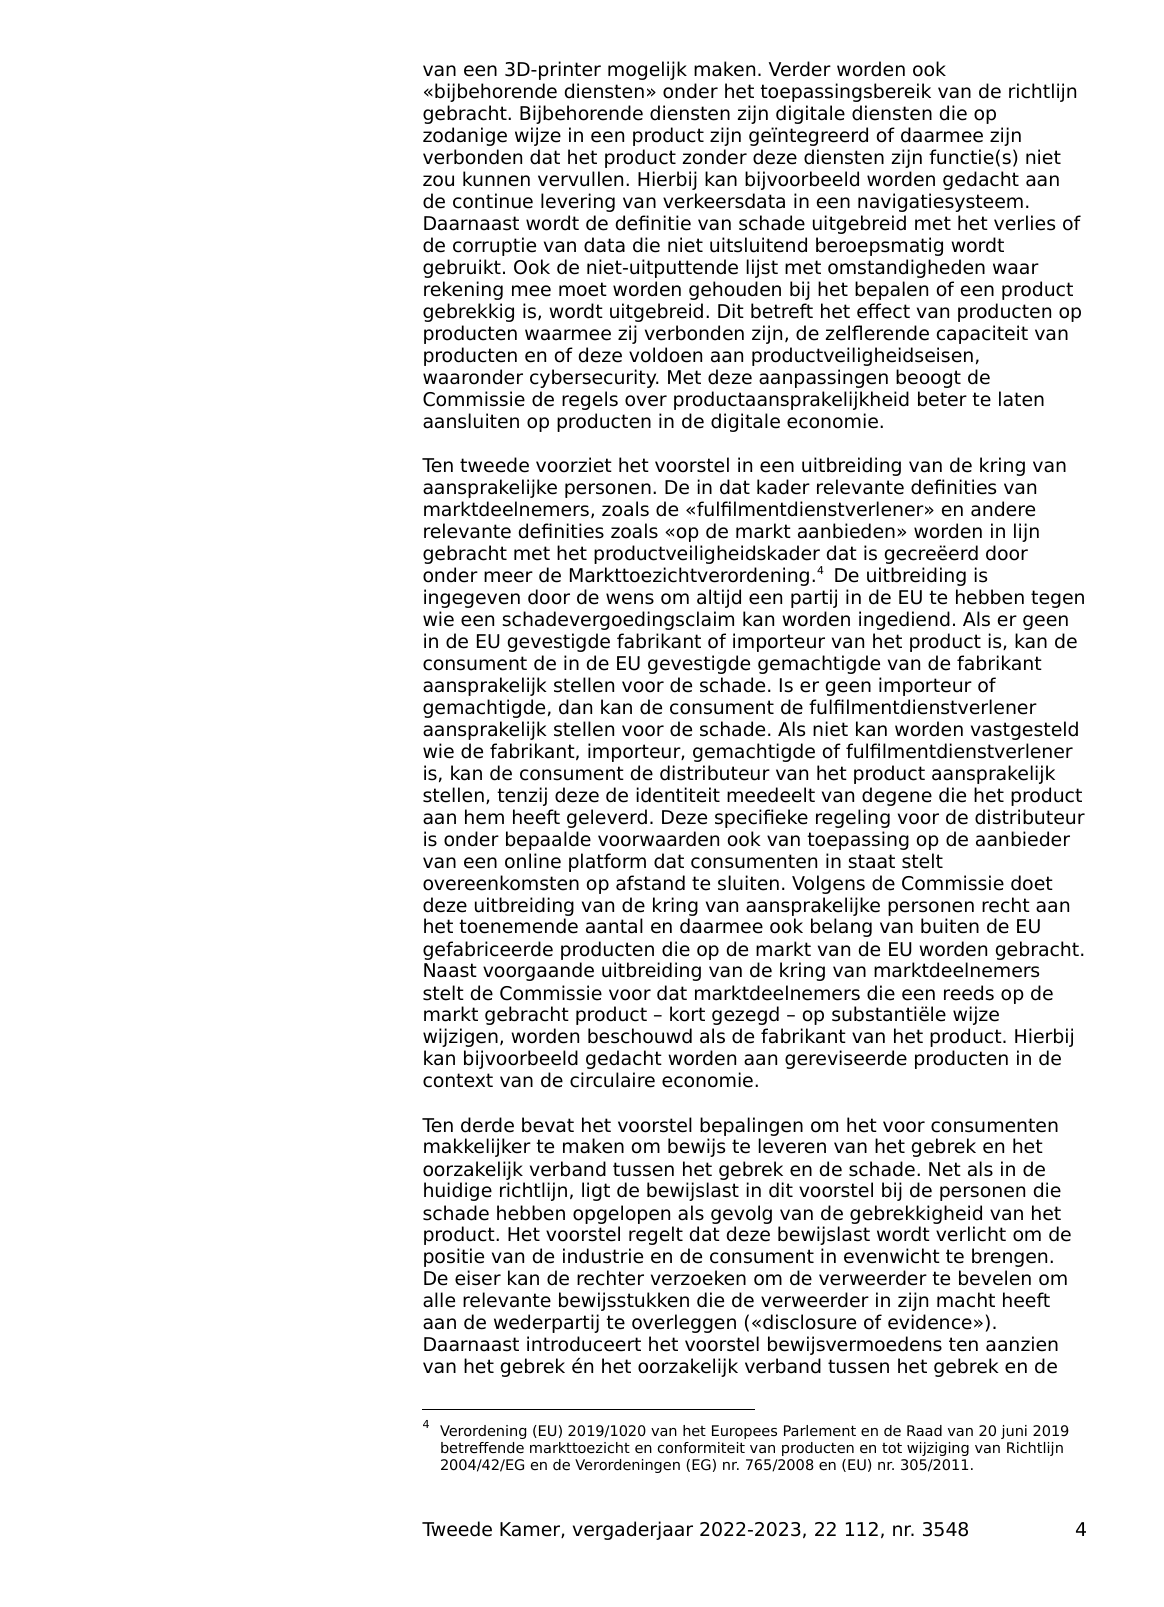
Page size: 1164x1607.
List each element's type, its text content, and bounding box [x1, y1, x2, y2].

text Ten tweede voorziet het voorstel in een uitbreiding van de kring van aansprakelijke personen. De in dat kader relevante definities van marktdeelnemers, zoals de «fulfilmentdienstverlener» en andere relevante definities zoals «op de markt aanbieden» worden in lijn gebracht met het productveiligheidskader dat is gecreëerd door onder meer de Markttoezichtverordening. De uitbreiding is ingegeven door de wens om altijd een partij in de EU te hebben tegen wie een schadevergoedingsclaim kan worden ingediend. Als er geen in de EU gevestigde fabrikant of importeur van het product is, kan de consument de in de EU gevestigde gemachtigde van de fabrikant aansprakelijk stellen voor de schade. Is er geen importeur of gemachtigde, dan kan de consument de fulfilmentdienstverlener aansprakelijk stellen voor de schade. Als niet kan worden vastgesteld wie de fabrikant, importeur, gemachtigde of fulfilmentdienstverlener is, kan de consument de distributeur van het product aansprakelijk stellen, tenzij deze de identiteit meedeelt van degene die het product aan hem heeft geleverd. Deze specifieke regeling voor de distributeur is onder bepaalde voorwaarden ook van toepassing op de aanbieder van een online platform dat consumenten in staat stelt overeenkomsten op afstand te sluiten. Volgens de Commissie doet deze uitbreiding van de kring van aansprakelijke personen recht aan het toenemende aantal en daarmee ook belang van buiten de EU gefabriceerde producten die op de markt van de EU worden gebracht. Naast voorgaande uitbreiding van de kring van marktdeelnemers stelt de Commissie voor dat marktdeelnemers die een reeds op de markt gebracht product – kort gezegd – op substantiële wijze wijzigen, worden beschouwd als de fabrikant van het product. Hierbij kan bijvoorbeeld gedacht worden aan gereviseerde producten in de context van de circulaire economie. [422, 455, 1087, 1092]
text van een 3D-printer mogelijk maken. Verder worden ook «bijbehorende diensten» onder het toepassingsbereik van de richtlijn gebracht. Bijbehorende diensten zijn digitale diensten die op zodanige wijze in een product zijn geïntegreerd of daarmee zijn verbonden dat het product zonder deze diensten zijn functie(s) niet zou kunnen vervullen. Hierbij kan bijvoorbeeld worden gedacht aan de continue levering van verkeersdata in een navigatiesysteem. Daarnaast wordt de definitie van schade uitgebreid met het verlies of de corruptie van data die niet uitsluitend beroepsmatig wordt gebruikt. Ook de niet-uitputtende lijst met omstandigheden waar rekening mee moet worden gehouden bij het bepalen of een product gebrekkig is, wordt uitgebreid. Dit betreft het effect van producten op producten waarmee zij verbonden zijn, de zelflerende capaciteit van producten en of deze voldoen aan productveiligheidseisen, waaronder cybersecurity. Met deze aanpassingen beoogt de Commissie de regels over productaansprakelijkheid beter te laten aansluiten op producten in de digitale economie. [422, 59, 1087, 433]
text Verordening (EU) 2019/1020 van het Europees Parlement en de Raad van 20 juni 2019 betreffende markttoezicht en conformiteit van producten en tot wijziging van Richtlijn 2004/42/EG en de Verordeningen (EG) nr. 765/2008 en (EU) nr. 305/2011. [422, 1418, 1087, 1474]
text Ten derde bevat het voorstel bepalingen om het voor consumenten makkelijker te maken om bewijs te leveren van het gebrek en het oorzakelijk verband tussen het gebrek en de schade. Net als in de huidige richtlijn, ligt de bewijslast in dit voorstel bij de personen die schade hebben opgelopen als gevolg van de gebrekkigheid van het product. Het voorstel regelt dat deze bewijslast wordt verlicht om de positie van de industrie en de consument in evenwicht te brengen. De eiser kan de rechter verzoeken om de verweerder te bevelen om alle relevante bewijsstukken die de verweerder in zijn macht heeft aan de wederpartij te overleggen («disclosure of evidence»). Daarnaast introduceert het voorstel bewijsvermoedens ten aanzien van het gebrek én het oorzakelijk verband tussen het gebrek en de [422, 1114, 1087, 1378]
